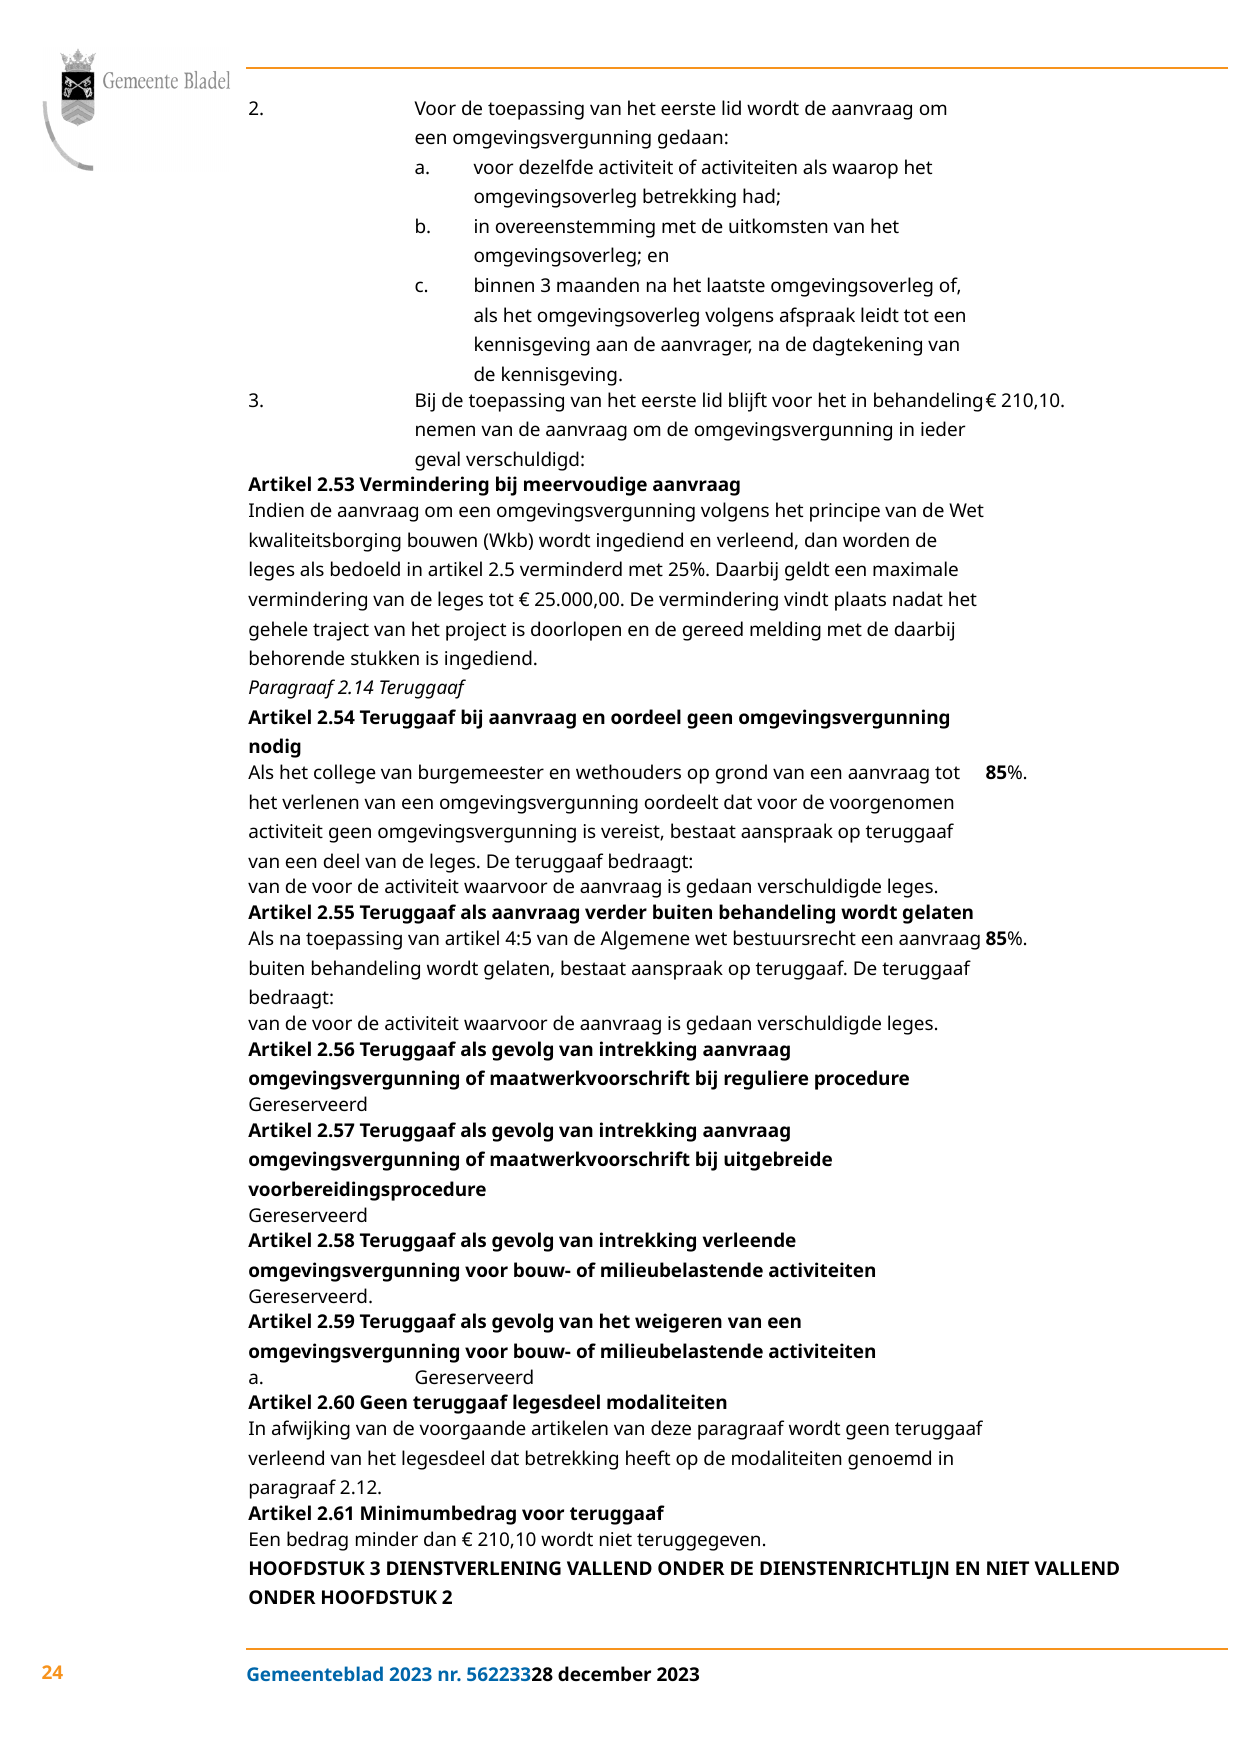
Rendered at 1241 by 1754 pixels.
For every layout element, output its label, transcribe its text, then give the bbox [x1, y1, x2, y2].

table_cell [985, 1526, 1152, 1552]
table_cell 3. [248, 387, 414, 472]
table_cell 2. [248, 95, 414, 387]
table_cell [985, 95, 1152, 387]
table_cell Als het college van burgemeester en wethouders op grond van een aanvraag tot het verlenen van een omgevingsvergunning oordeelt dat voor de voorgenomen activiteit geen omgevingsvergunning is vereist, bestaat aanspraak op teruggaaf van een deel van de leges. De teruggaaf bedraagt: [248, 759, 985, 874]
table_cell Artikel 2.58 Teruggaaf als gevolg van intrekking verleende omgevingsvergunning voor bouw- of milieubelastende activiteiten [248, 1228, 985, 1283]
table_cell Als na toepassing van artikel 4:5 van de Algemene wet bestuursrecht een aanvraag buiten behandeling wordt gelaten, bestaat aanspraak op teruggaaf. De teruggaaf bedraagt: [248, 925, 985, 1010]
table_cell [985, 1010, 1152, 1036]
table_cell Voor de toepassing van het eerste lid wordt de aanvraag om een omgevingsvergunning gedaan: voor dezelfde activiteit of activiteiten als waarop het omgevingsoverleg betrekking had; in overeenstemming met de uitkomsten van het omgevingsoverleg; en binnen 3 maanden na het laatste omgevingsoverleg of, als het omgevingsoverleg volgens afspraak leidt tot een kennisgeving aan de aanvrager, na de dagtekening van de kennisgeving. [414, 95, 985, 387]
table_cell [985, 874, 1152, 899]
table_cell Artikel 2.53 Vermindering bij meervoudige aanvraag [248, 472, 985, 497]
table_cell [985, 1364, 1152, 1389]
table_cell [985, 472, 1152, 497]
table_cell In afwijking van de voorgaande artikelen van deze paragraaf wordt geen teruggaaf verleend van het legesdeel dat betrekking heeft op de modaliteiten genoemd in paragraaf 2.12. [248, 1415, 985, 1500]
table_cell [985, 1202, 1152, 1227]
table_cell Indien de aanvraag om een omgevingsvergunning volgens het principe van de Wet kwaliteitsborging bouwen (Wkb) wordt ingediend en verleend, dan worden de leges als bedoeld in artikel 2.5 verminderd met 25%. Daarbij geldt een maximale vermindering van de leges tot € 25.000,00. De vermindering vindt plaats nadat het gehele traject van het project is doorlopen en de gereed melding met de daarbij behorende stukken is ingediend. [248, 498, 985, 671]
table_cell Artikel 2.59 Teruggaaf als gevolg van het weigeren van een omgevingsvergunning voor bouw- of milieubelastende activiteiten [248, 1309, 985, 1364]
table_cell [985, 1228, 1152, 1283]
table_cell Artikel 2.60 Geen teruggaaf legesdeel modaliteiten [248, 1390, 985, 1415]
table_cell [985, 1117, 1152, 1202]
table_cell Artikel 2.56 Teruggaaf als gevolg van intrekking aanvraag omgevingsvergunning of maatwerkvoorschrift bij reguliere procedure [248, 1036, 985, 1091]
picture [41, 47, 231, 172]
table_cell € 210,10. [985, 387, 1152, 472]
table_cell Artikel 2.61 Minimumbedrag voor teruggaaf [248, 1500, 985, 1526]
table_cell 85%. [985, 759, 1152, 874]
table_cell van de voor de activiteit waarvoor de aanvraag is gedaan verschuldigde leges. [248, 1010, 985, 1036]
table_cell [985, 1415, 1152, 1500]
table_cell Artikel 2.57 Teruggaaf als gevolg van intrekking aanvraag omgevingsvergunning of maatwerkvoorschrift bij uitgebreide voorbereidingsprocedure [248, 1117, 985, 1202]
table_cell Gereserveerd [248, 1091, 985, 1117]
table_header Artikel 2.54 Teruggaaf bij aanvraag en oordeel geen omgevingsvergunning nodig [248, 704, 985, 759]
table_cell 85%. [985, 925, 1152, 1010]
table_cell [985, 1091, 1152, 1117]
table_cell Een bedrag minder dan € 210,10 wordt niet teruggegeven. [248, 1526, 985, 1552]
table_cell van de voor de activiteit waarvoor de aanvraag is gedaan verschuldigde leges. [248, 874, 985, 899]
table_cell [985, 498, 1152, 671]
table_cell a. [248, 1364, 414, 1389]
table_cell Gereserveerd [248, 1202, 985, 1227]
table_cell Bij de toepassing van het eerste lid blijft voor het in behandeling nemen van de aanvraag om de omgevingsvergunning in ieder geval verschuldigd: [414, 387, 985, 472]
table_cell [985, 1390, 1152, 1415]
table_cell [985, 1309, 1152, 1364]
table_cell Gereserveerd [414, 1364, 985, 1389]
table_header [985, 704, 1152, 759]
table_cell [985, 1283, 1152, 1308]
table_cell [985, 1500, 1152, 1526]
text Paragraaf 2.14 Teruggaaf [248, 674, 1152, 700]
table_cell Gereserveerd. [248, 1283, 985, 1308]
table_cell [985, 1036, 1152, 1091]
table_cell [985, 900, 1152, 925]
text HOOFDSTUK 3 DIENSTVERLENING VALLEND ONDER DE DIENSTENRICHTLIJN EN NIET VALLEND ONDER HOOFDSTUK 2 [248, 1555, 1152, 1610]
table_cell Artikel 2.55 Teruggaaf als aanvraag verder buiten behandeling wordt gelaten [248, 900, 985, 925]
